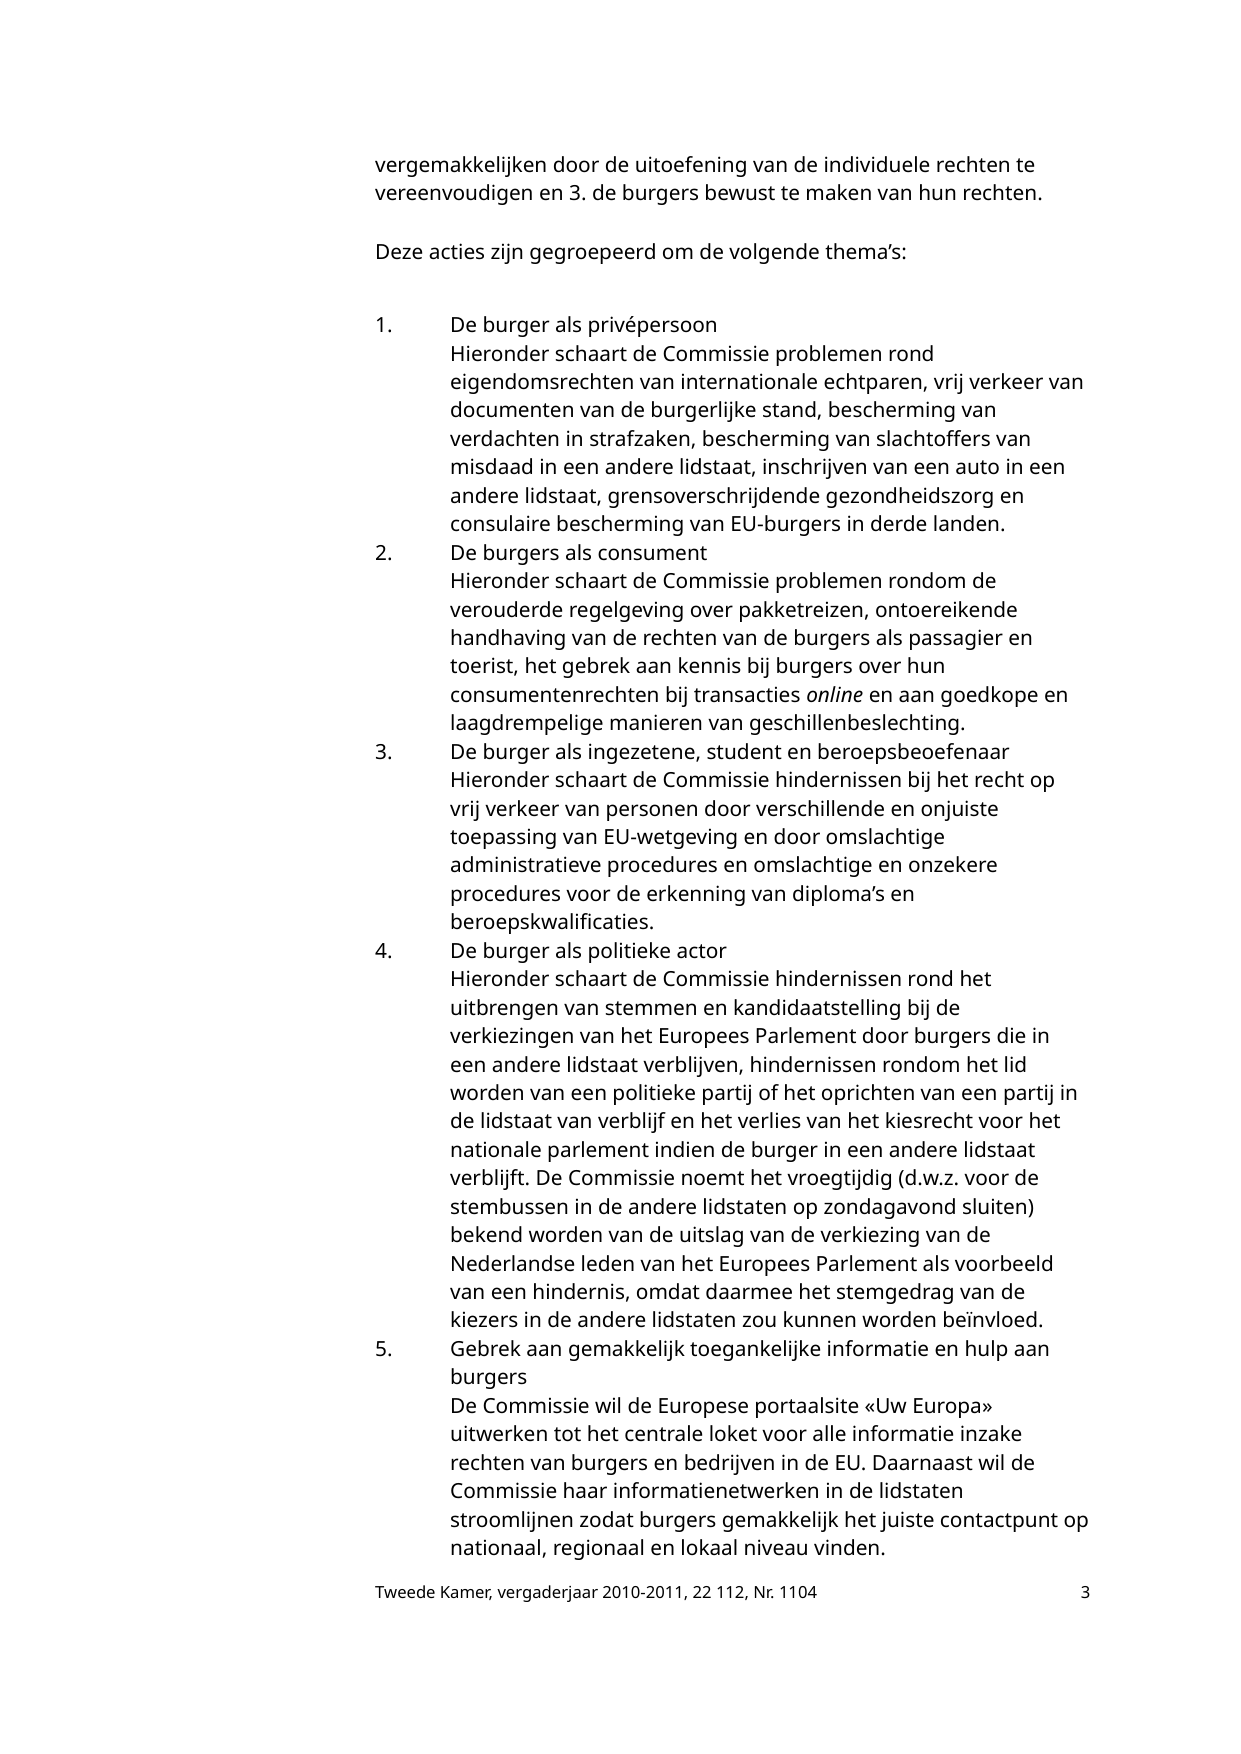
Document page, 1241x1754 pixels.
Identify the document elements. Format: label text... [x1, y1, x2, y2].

list Hieronder schaart de Commissie problemen rond eigendomsrechten van internationale echtparen, vrij verkeer van documenten van de burgerlijke stand, bescherming van verdachten in strafzaken, bescherming van slachtoffers van misdaad in een andere lidstaat, inschrijven van een auto in een andere lidstaat, grensoverschrijdende gezondheidszorg en consulaire bescherming van EU-burgers in derde landen. [375, 339, 1090, 538]
text Deze acties zijn gegroepeerd om de volgende thema’s: [375, 237, 1090, 265]
list Hieronder schaart de Commissie problemen rondom de verouderde regelgeving over pakketreizen, ontoereikende handhaving van de rechten van de burgers als passagier en toerist, het gebrek aan kennis bij burgers over hun consumentenrechten bij transacties online en aan goedkope en laagdrempelige manieren van geschillenbeslechting. [375, 566, 1090, 737]
list Hieronder schaart de Commissie hindernissen bij het recht op vrij verkeer van personen door verschillende en onjuiste toepassing van EU-wetgeving en door omslachtige administratieve procedures en omslachtige en onzekere procedures voor de erkenning van diploma’s en beroepskwalificaties. [375, 765, 1090, 936]
list De Commissie wil de Europese portaalsite «Uw Europa» uitwerken tot het centrale loket voor alle informatie inzake rechten van burgers en bedrijven in de EU. Daarnaast wil de Commissie haar informatienetwerken in de lidstaten stroomlijnen zodat burgers gemakkelijk het juiste contactpunt op nationaal, regionaal en lokaal niveau vinden. [375, 1391, 1090, 1562]
text vergemakkelijken door de uitoefening van de individuele rechten te vereenvoudigen en 3. de burgers bewust te maken van hun rechten. [375, 150, 1090, 207]
list De burger als politieke actor [375, 936, 1090, 964]
list De burger als privépersoon [375, 310, 1090, 339]
list De burger als ingezetene, student en beroepsbeoefenaar [375, 737, 1090, 765]
list De burgers als consument [375, 538, 1090, 566]
list Gebrek aan gemakkelijk toegankelijke informatie en hulp aan burgers [375, 1334, 1090, 1391]
list Hieronder schaart de Commissie hindernissen rond het uitbrengen van stemmen en kandidaatstelling bij de verkiezingen van het Europees Parlement door burgers die in een andere lidstaat verblijven, hindernissen rondom het lid worden van een politieke partij of het oprichten van een partij in de lidstaat van verblijf en het verlies van het kiesrecht voor het nationale parlement indien de burger in een andere lidstaat verblijft. De Commissie noemt het vroegtijdig (d.w.z. voor de stembussen in de andere lidstaten op zondagavond sluiten) bekend worden van de uitslag van de verkiezing van de Nederlandse leden van het Europees Parlement als voorbeeld van een hindernis, omdat daarmee het stemgedrag van de kiezers in de andere lidstaten zou kunnen worden beïnvloed. [375, 964, 1090, 1334]
